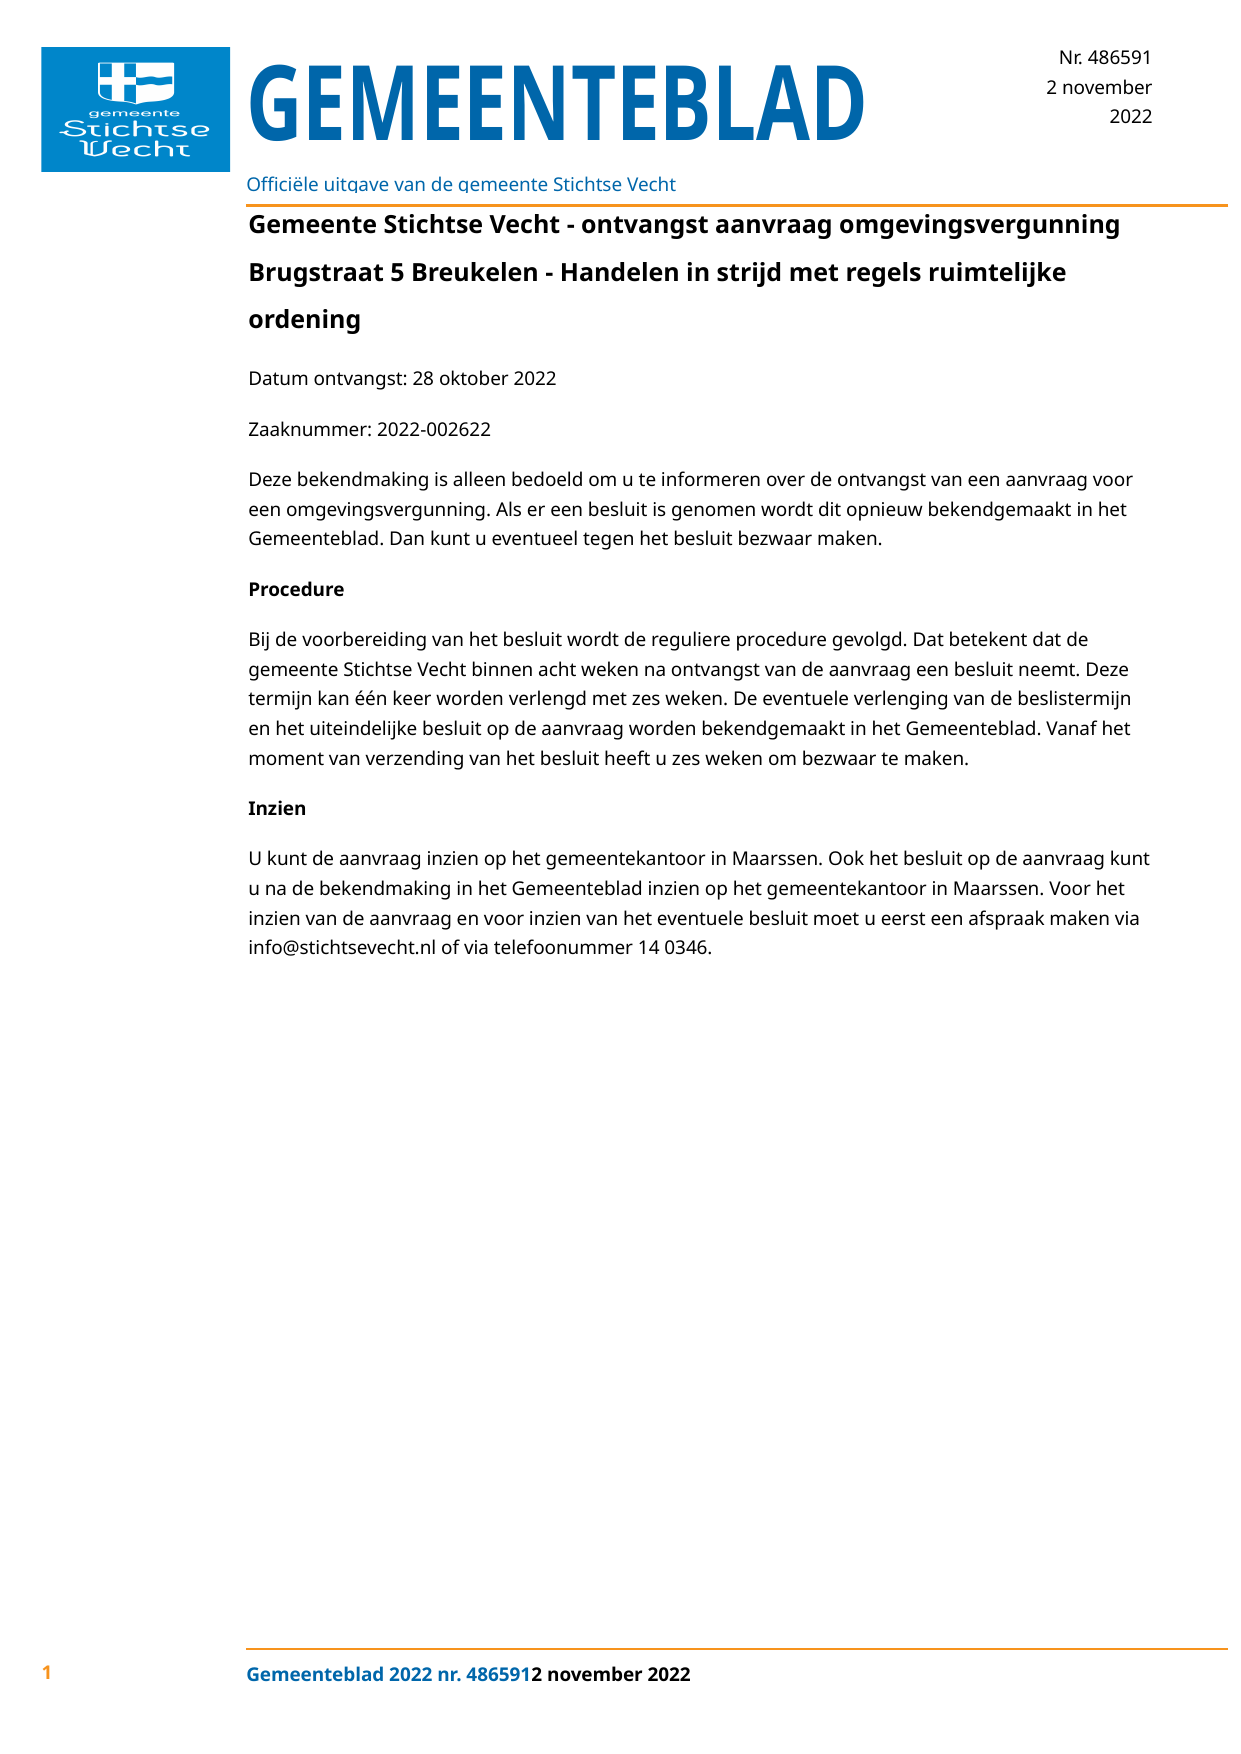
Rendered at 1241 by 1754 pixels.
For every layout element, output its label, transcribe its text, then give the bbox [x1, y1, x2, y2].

text Inzien [248, 795, 1152, 821]
text U kunt de aanvraag inzien op het gemeentekantoor in Maarssen. Ook het besluit op de aanvraag kunt u na de bekendmaking in het Gemeenteblad inzien op het gemeentekantoor in Maarssen. Voor het inzien van de aanvraag en voor inzien van het eventuele besluit moet u eerst een afspraak maken via info@stichtsevecht.nl of via telefoonummer 14 0346. [248, 846, 1152, 960]
text Zaaknummer: 2022-002622 [248, 416, 1152, 442]
text Procedure [248, 576, 1152, 602]
picture [99, 63, 135, 101]
text Bij de voorbereiding van het besluit wordt de reguliere procedure gevolgd. Dat betekent dat de gemeente Stichtse Vecht binnen acht weken na ontvangst van de aanvraag een besluit neemt. Deze termijn kan één keer worden verlengd met zes weken. De eventuele verlenging van de beslistermijn en het uiteindelijke besluit op de aanvraag worden bekendgemaakt in het Gemeenteblad. Vanaf het moment van verzending van het besluit heeft u zes weken om bezwaar te maken. [248, 626, 1152, 770]
text Gemeente Stichtse Vecht - ontvangst aanvraag omgevingsvergunning Brugstraat 5 Breukelen - Handelen in strijd met regels ruimtelijke ordening [248, 207, 1152, 336]
text Datum ontvangst: 28 oktober 2022 [248, 366, 1152, 391]
text Deze bekendmaking is alleen bedoeld om u te informeren over de ontvangst van een aanvraag voor een omgevingsvergunning. Als er een besluit is genomen wordt dit opnieuw bekendgemaakt in het Gemeenteblad. Dan kunt u eventueel tegen het besluit bezwaar maken. [248, 466, 1152, 551]
picture [137, 63, 174, 103]
